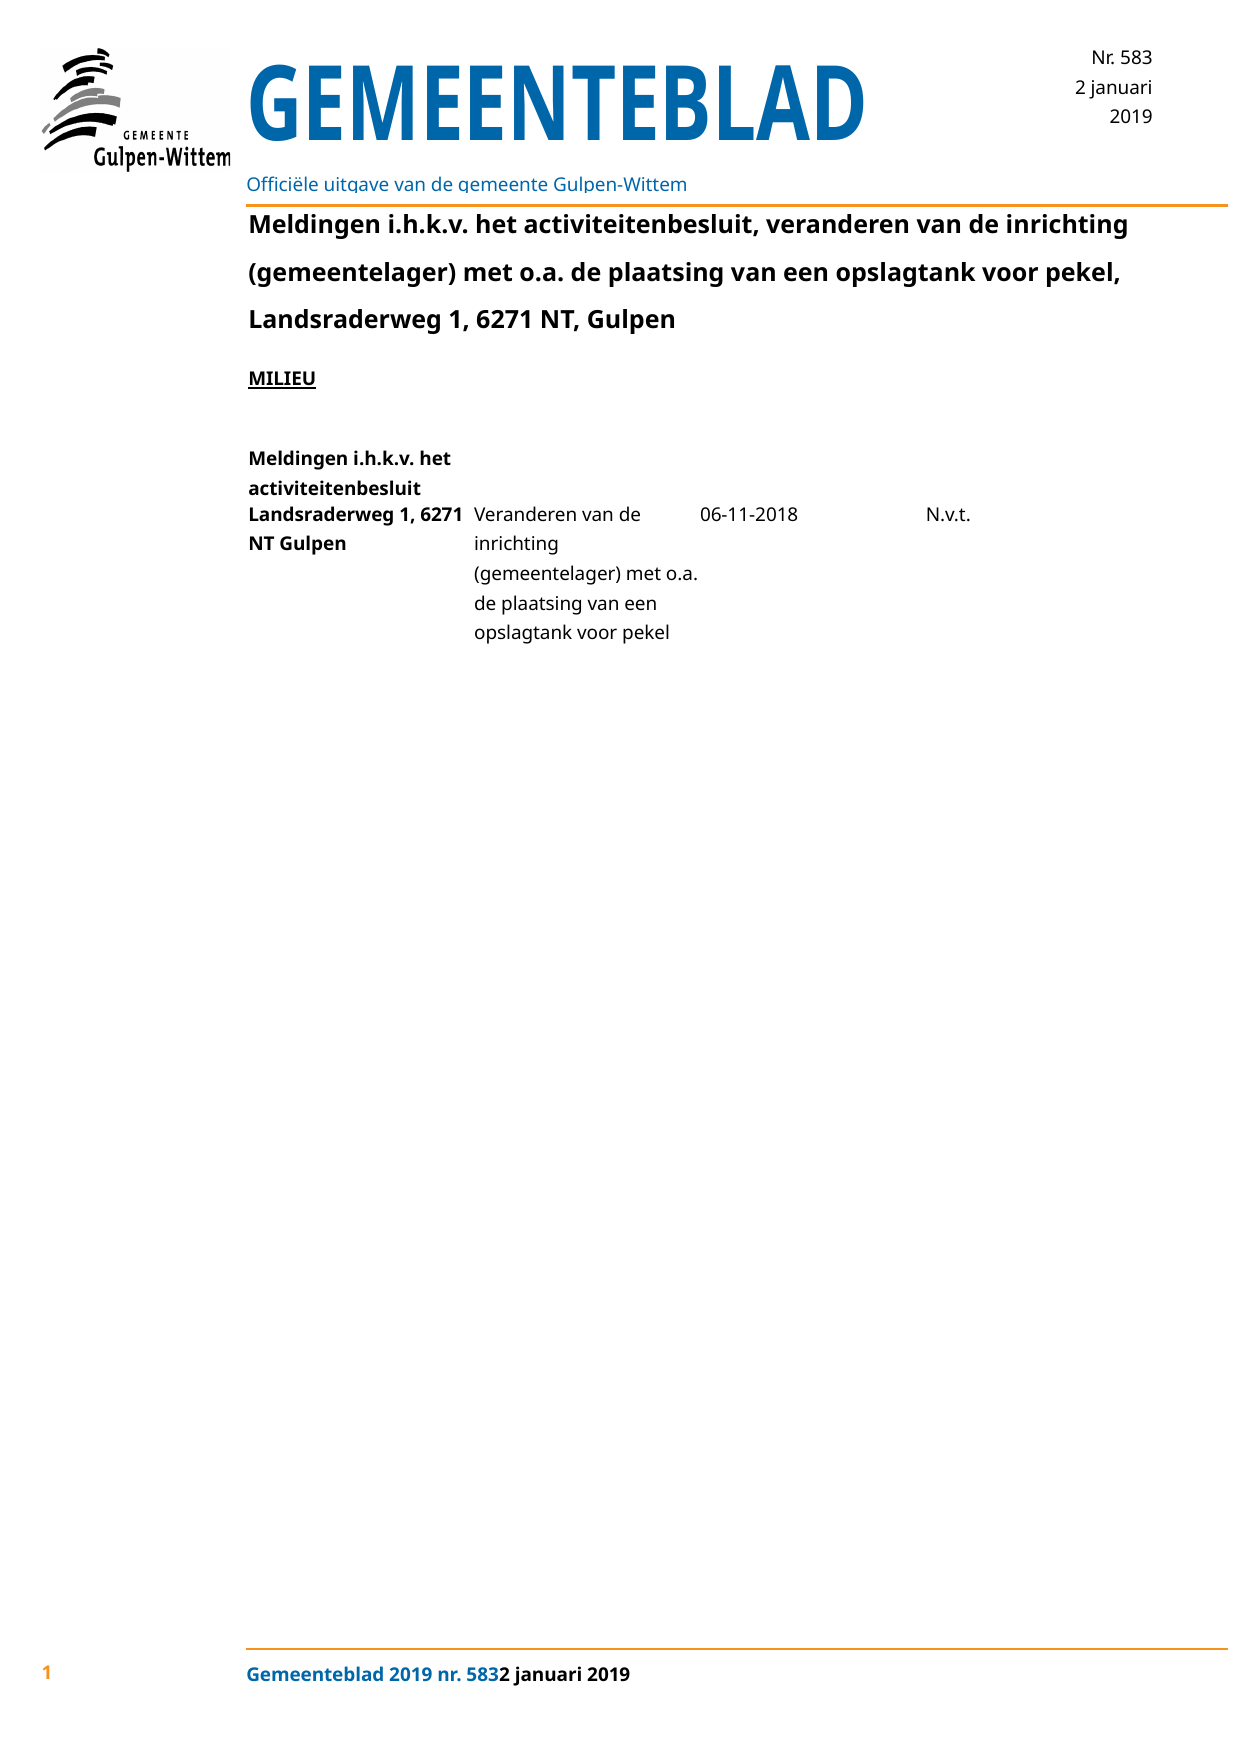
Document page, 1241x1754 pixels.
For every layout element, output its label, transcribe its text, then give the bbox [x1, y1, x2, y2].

table_cell 06-11-2018 [700, 501, 926, 645]
table_header [700, 446, 926, 501]
table_header Meldingen i.h.k.v. het activiteitenbesluit [248, 446, 474, 501]
table_cell N.v.t. [926, 501, 1152, 645]
table_cell Veranderen van de inrichting (gemeentelager) met o.a. de plaatsing van een opslagtank voor pekel [474, 501, 700, 645]
text MILIEU [248, 366, 1152, 391]
table_header [474, 446, 700, 501]
table_cell Landsraderweg 1, 6271 NT Gulpen [248, 501, 474, 645]
picture [41, 47, 231, 172]
text Meldingen i.h.k.v. het activiteitenbesluit, veranderen van de inrichting (gemeentelager) met o.a. de plaatsing van een opslagtank voor pekel, Landsraderweg 1, 6271 NT, Gulpen [248, 207, 1152, 336]
table_header [926, 446, 1152, 501]
